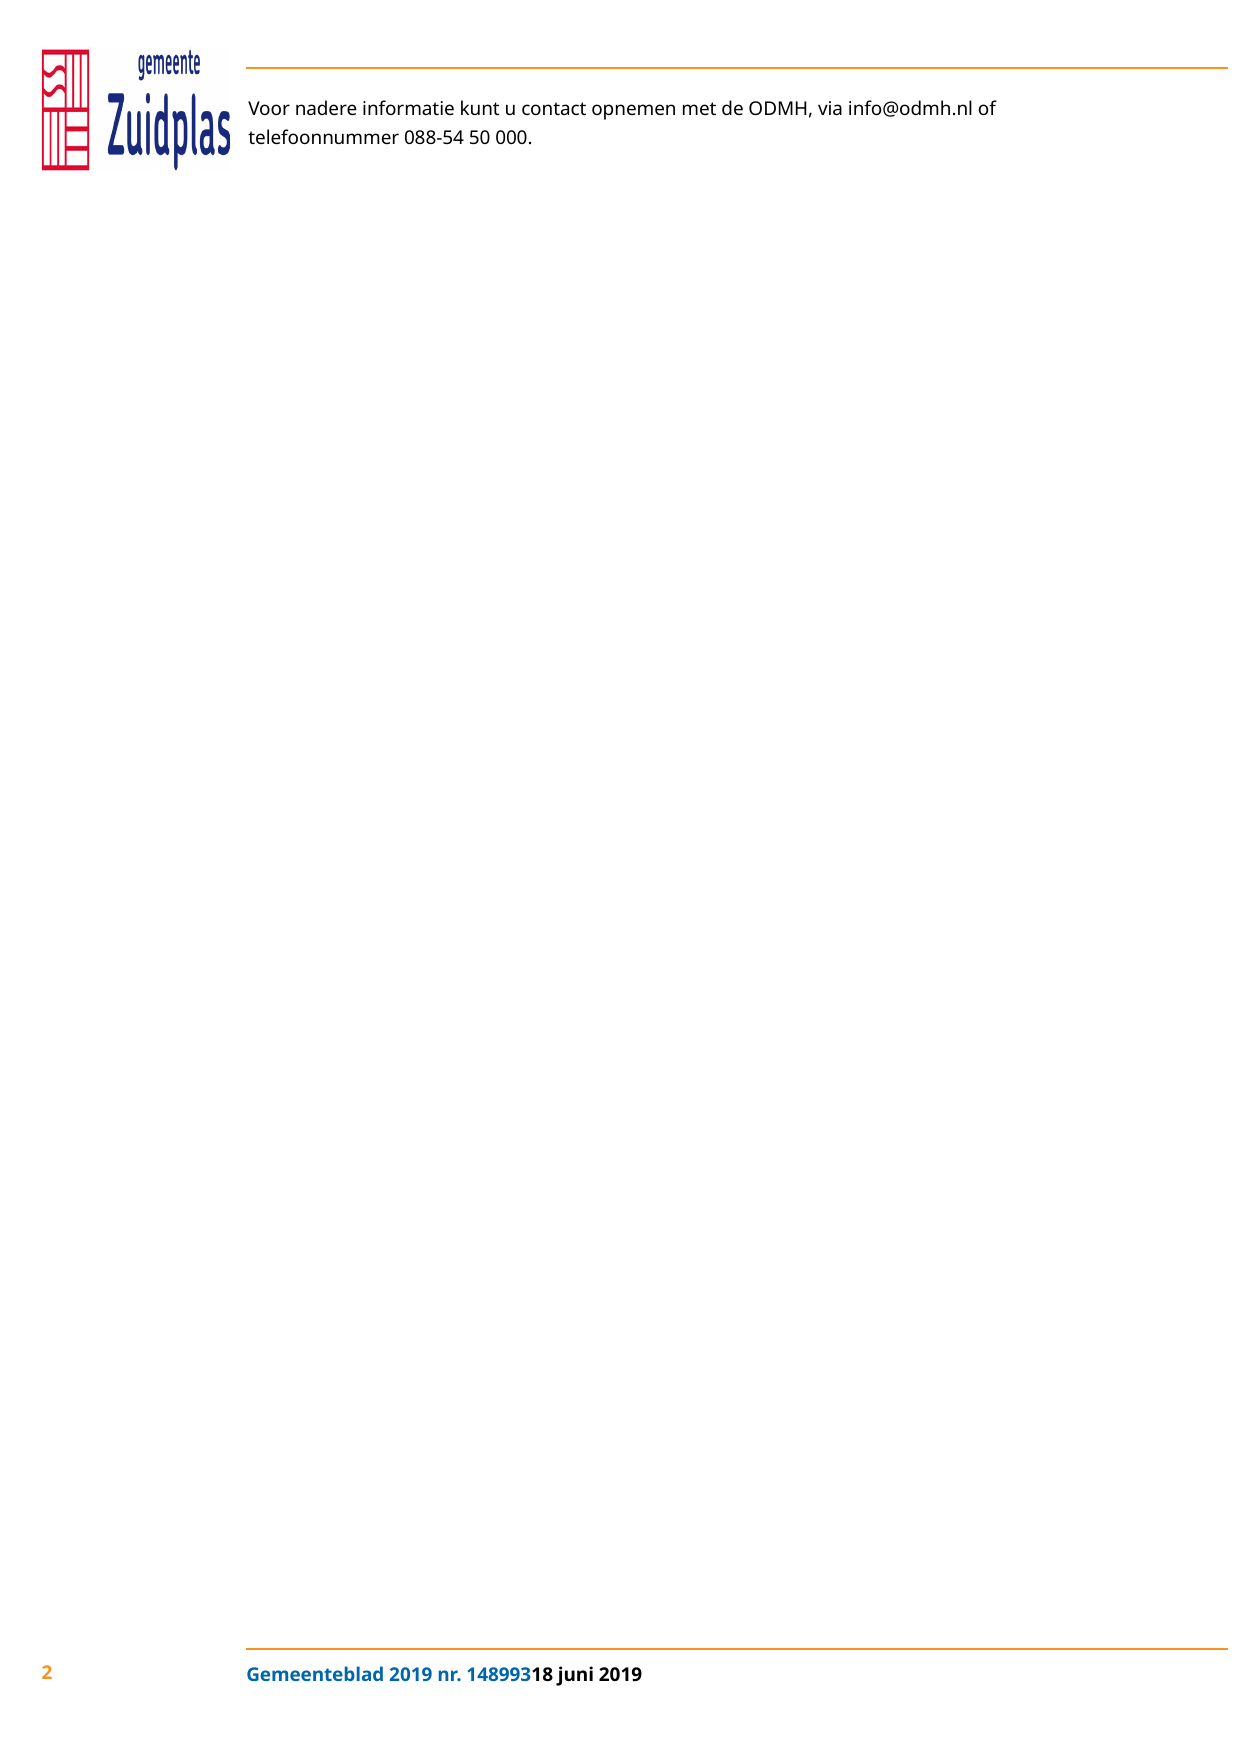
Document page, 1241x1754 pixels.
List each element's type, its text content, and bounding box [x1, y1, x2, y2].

text Voor nadere informatie kunt u contact opnemen met de ODMH, via info@odmh.nl of telefoonnummer 088-54 50 000. [248, 95, 1152, 150]
picture [41, 47, 231, 172]
